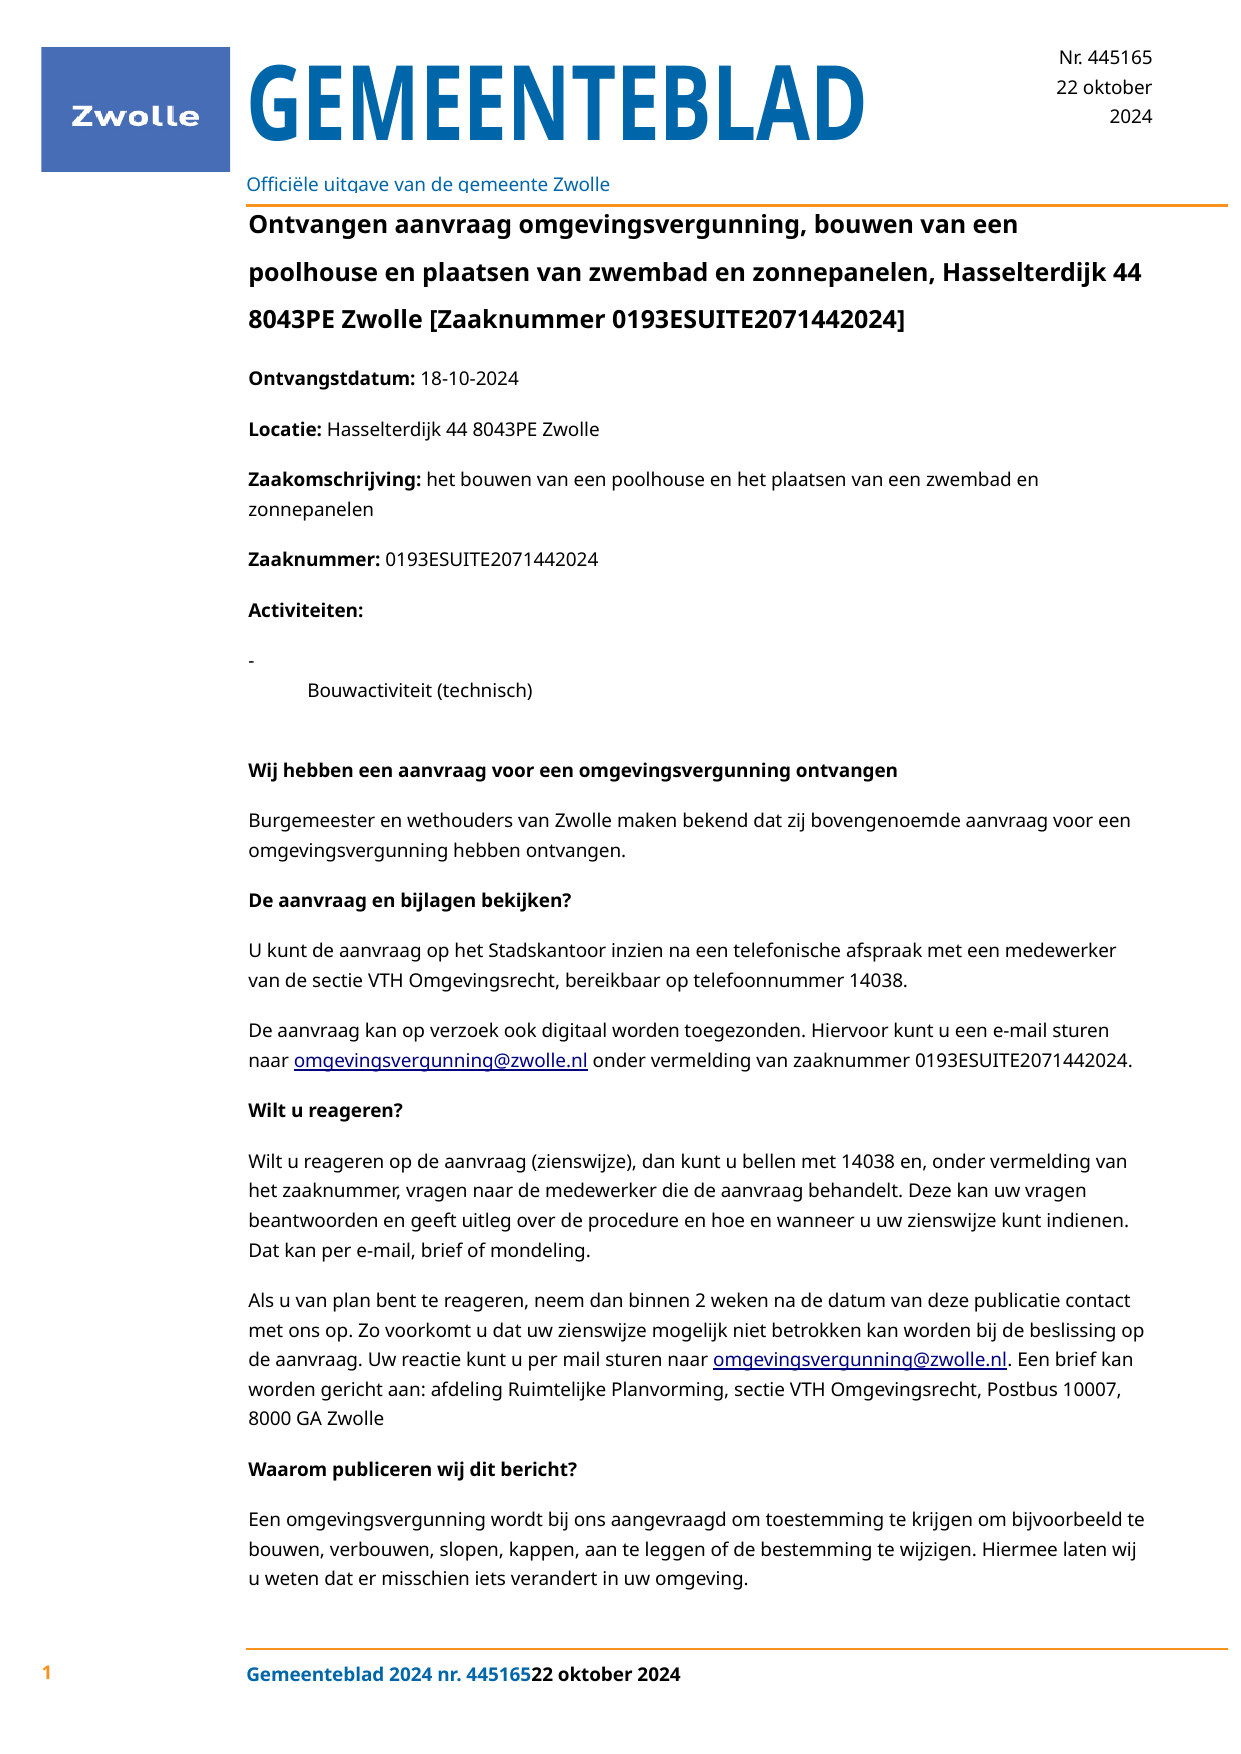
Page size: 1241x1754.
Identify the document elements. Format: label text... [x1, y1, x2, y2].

text Zaakomschrijving: het bouwen van een poolhouse en het plaatsen van een zwembad en zonnepanelen [248, 466, 1152, 522]
text De aanvraag kan op verzoek ook digitaal worden toegezonden. Hiervoor kunt u een e-mail sturen naar omgevingsvergunning@zwolle.nl onder vermelding van zaaknummer 0193ESUITE2071442024. [248, 1018, 1152, 1073]
text Ontvangen aanvraag omgevingsvergunning, bouwen van een poolhouse en plaatsen van zwembad en zonnepanelen, Hasselterdijk 44 8043PE Zwolle [Zaaknummer 0193ESUITE2071442024] [248, 207, 1152, 336]
picture [41, 47, 231, 172]
text Zaaknummer: 0193ESUITE2071442024 [248, 546, 1152, 572]
text De aanvraag en bijlagen bekijken? [248, 887, 1152, 913]
text Activiteiten: [248, 597, 1152, 622]
text Als u van plan bent te reageren, neem dan binnen 2 weken na de datum van deze publicatie contact met ons op. Zo voorkomt u dat uw zienswijze mogelijk niet betrokken kan worden bij de beslissing op de aanvraag. Uw reactie kunt u per mail sturen naar omgevingsvergunning@zwolle.nl. Een brief kan worden gericht aan: afdeling Ruimtelijke Planvorming, sectie VTH Omgevingsrecht, Postbus 10007, 8000 GA Zwolle [248, 1287, 1152, 1431]
text Waarom publiceren wij dit bericht? [248, 1456, 1152, 1482]
text Een omgevingsvergunning wordt bij ons aangevraagd om toestemming te krijgen om bijvoorbeeld te bouwen, verbouwen, slopen, kappen, aan te leggen of de bestemming te wijzigen. Hiermee laten wij u weten dat er misschien iets verandert in uw omgeving. [248, 1506, 1152, 1591]
text Wij hebben een aanvraag voor een omgevingsvergunning ontvangen [248, 757, 1152, 782]
text Ontvangstdatum: 18-10-2024 [248, 366, 1152, 391]
text Locatie: Hasselterdijk 44 8043PE Zwolle [248, 416, 1152, 442]
text Wilt u reageren op de aanvraag (zienswijze), dan kunt u bellen met 14038 en, onder vermelding van het zaaknummer, vragen naar de medewerker die de aanvraag behandelt. Deze kan uw vragen beantwoorden en geeft uitleg over de procedure en hoe en wanneer u uw zienswijze kunt indienen. Dat kan per e-mail, brief of mondeling. [248, 1148, 1152, 1262]
text Burgemeester en wethouders van Zwolle maken bekend dat zij bovengenoemde aanvraag voor een omgevingsvergunning hebben ontvangen. [248, 807, 1152, 862]
text U kunt de aanvraag op het Stadskantoor inzien na een telefonische afspraak met een medewerker van de sectie VTH Omgevingsrecht, bereikbaar op telefoonnummer 14038. [248, 938, 1152, 993]
text Wilt u reageren? [248, 1098, 1152, 1123]
list Bouwactiviteit (technisch) [248, 677, 1152, 702]
